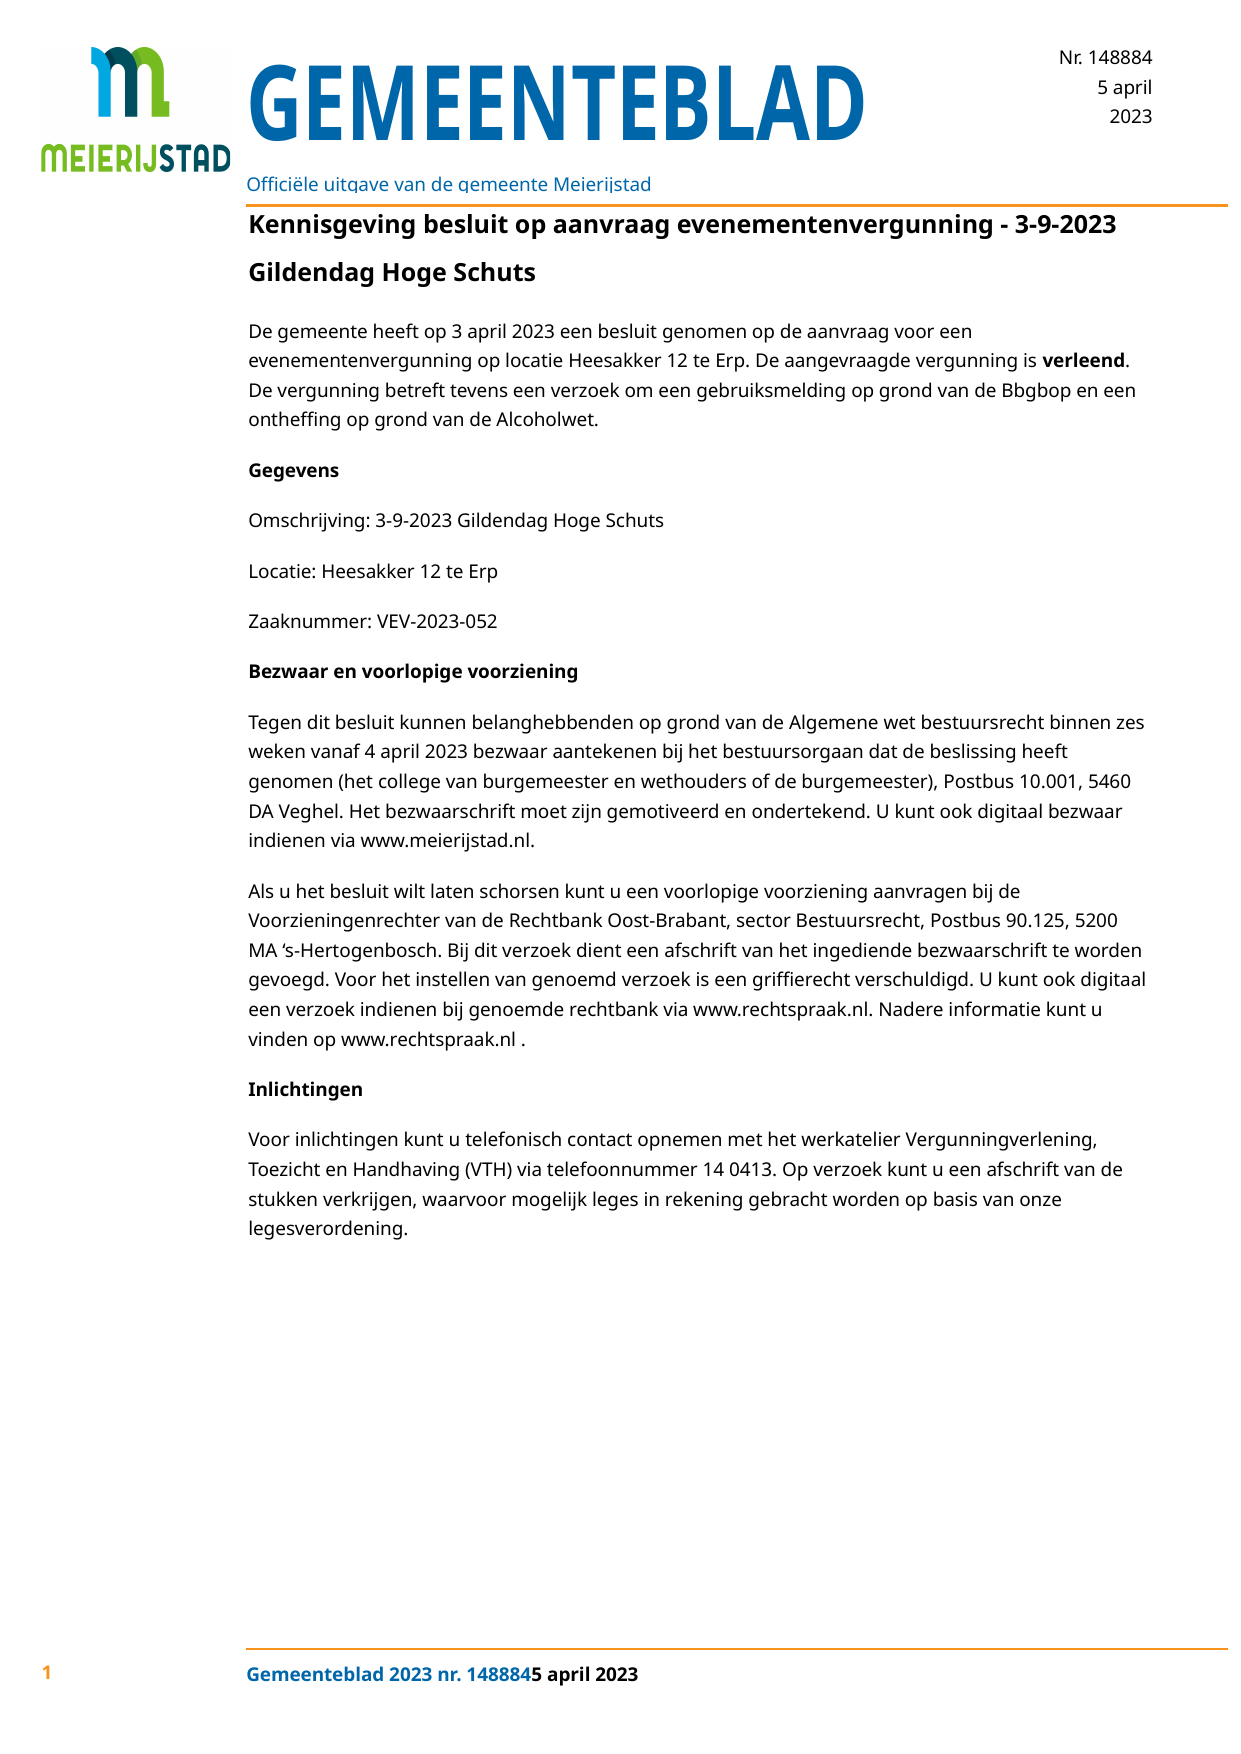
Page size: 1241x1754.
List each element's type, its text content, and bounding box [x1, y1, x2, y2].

text Omschrijving: 3-9-2023 Gildendag Hoge Schuts [248, 507, 1152, 533]
text Voor inlichtingen kunt u telefonisch contact opnemen met het werkatelier Vergunningverlening, Toezicht en Handhaving (VTH) via telefoonnummer 14 0413. Op verzoek kunt u een afschrift van de stukken verkrijgen, waarvoor mogelijk leges in rekening gebracht worden op basis van onze legesverordening. [248, 1127, 1152, 1241]
text Kennisgeving besluit op aanvraag evenementenvergunning - 3-9-2023 Gildendag Hoge Schuts [248, 207, 1152, 288]
text Inlichtingen [248, 1076, 1152, 1102]
picture [41, 47, 231, 172]
text Zaaknummer: VEV-2023-052 [248, 608, 1152, 634]
text Locatie: Heesakker 12 te Erp [248, 558, 1152, 584]
text Tegen dit besluit kunnen belanghebbenden op grond van de Algemene wet bestuursrecht binnen zes weken vanaf 4 april 2023 bezwaar aantekenen bij het bestuursorgaan dat de beslissing heeft genomen (het college van burgemeester en wethouders of de burgemeester), Postbus 10.001, 5460 DA Veghel. Het bezwaarschrift moet zijn gemotiveerd en ondertekend. U kunt ook digitaal bezwaar indienen via www.meierijstad.nl. [248, 709, 1152, 853]
text De gemeente heeft op 3 april 2023 een besluit genomen op de aanvraag voor een evenementenvergunning op locatie Heesakker 12 te Erp. De aangevraagde vergunning is verleend. De vergunning betreft tevens een verzoek om een gebruiksmelding op grond van de Bbgbop en een ontheffing op grond van de Alcoholwet. [248, 318, 1152, 432]
text Bezwaar en voorlopige voorziening [248, 659, 1152, 684]
text Gegevens [248, 457, 1152, 483]
text Als u het besluit wilt laten schorsen kunt u een voorlopige voorziening aanvragen bij de Voorzieningenrechter van de Rechtbank Oost-Brabant, sector Bestuursrecht, Postbus 90.125, 5200 MA ‘s-Hertogenbosch. Bij dit verzoek dient een afschrift van het ingediende bezwaarschrift te worden gevoegd. Voor het instellen van genoemd verzoek is een griffierecht verschuldigd. U kunt ook digitaal een verzoek indienen bij genoemde rechtbank via www.rechtspraak.nl. Nadere informatie kunt u vinden op www.rechtspraak.nl . [248, 878, 1152, 1052]
